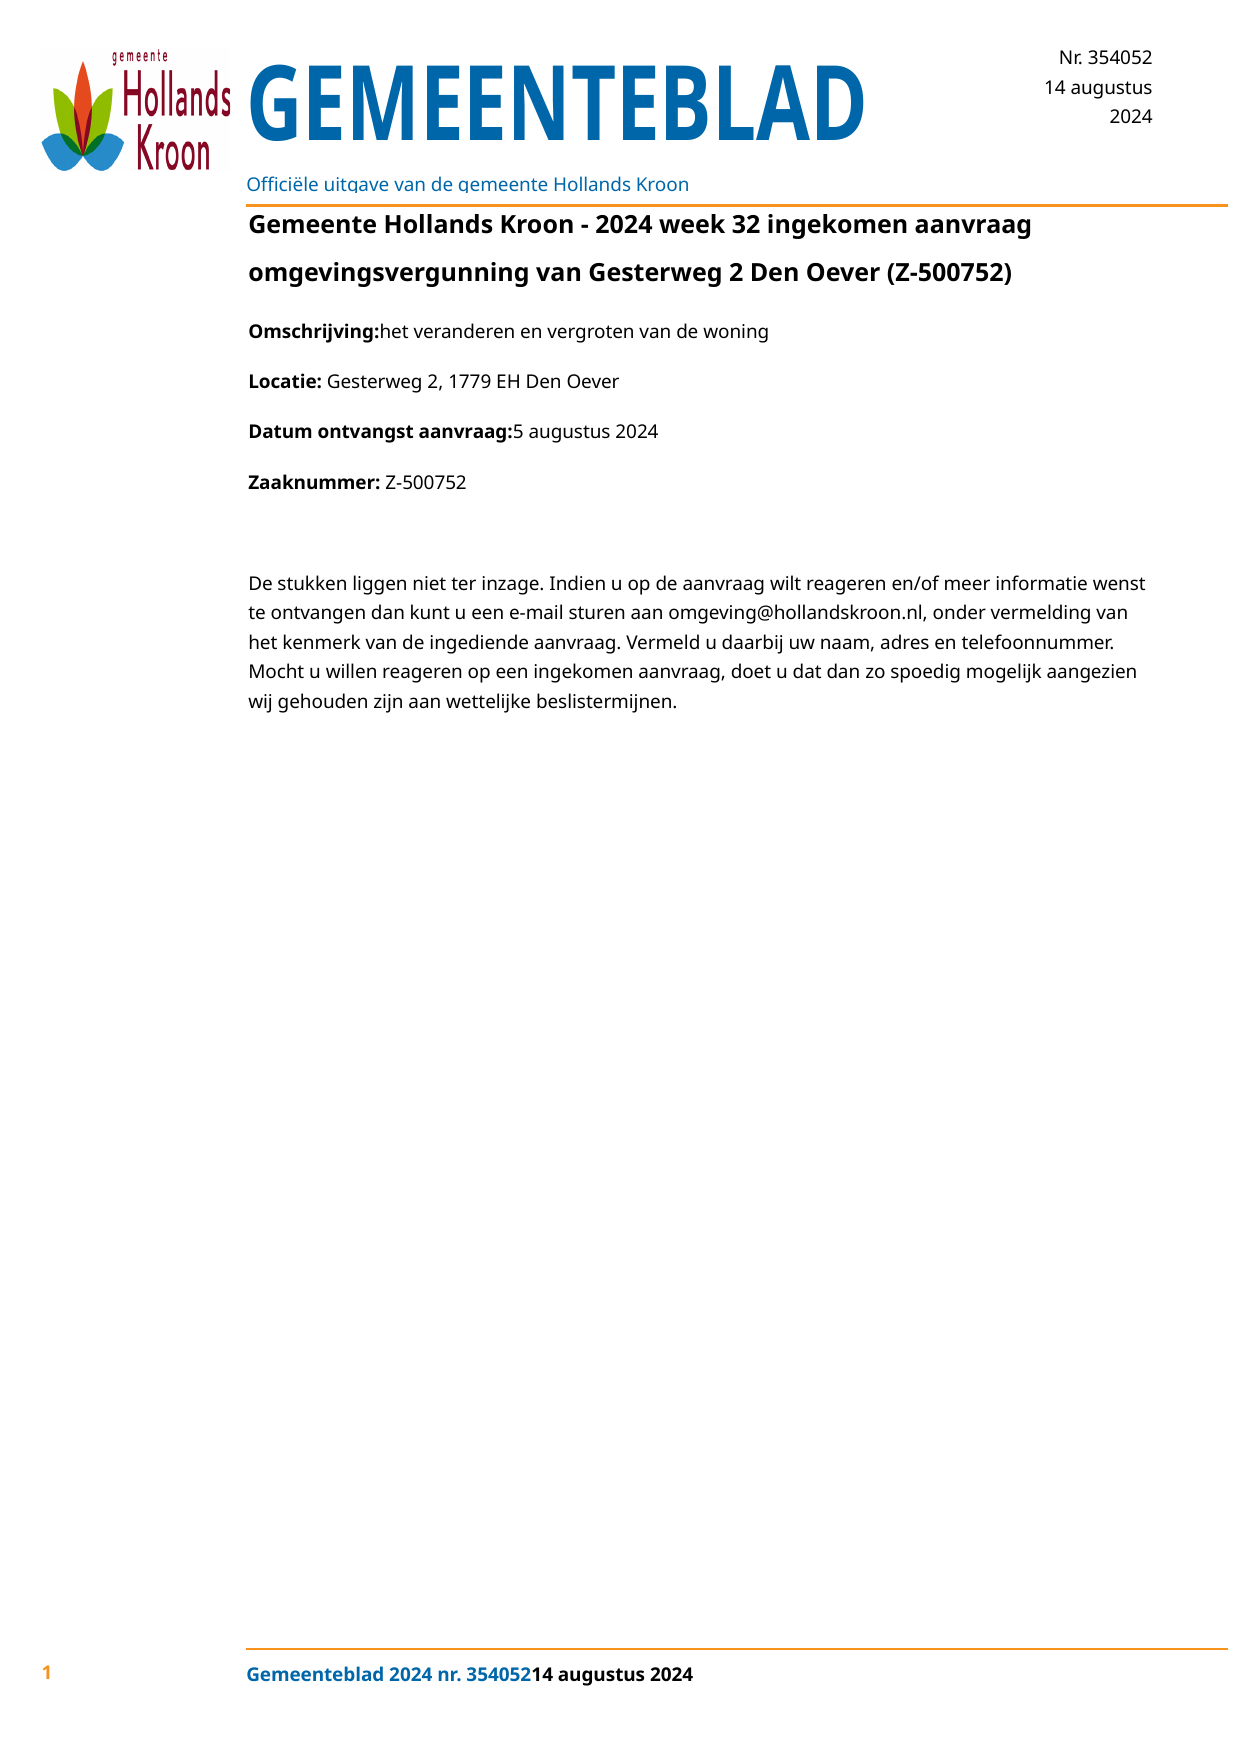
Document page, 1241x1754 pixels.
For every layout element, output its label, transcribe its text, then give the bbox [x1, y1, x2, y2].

text Gemeente Hollands Kroon - 2024 week 32 ingekomen aanvraag omgevingsvergunning van Gesterweg 2 Den Oever (Z-500752) [248, 207, 1152, 288]
text Zaaknummer: Z-500752 [248, 469, 1152, 495]
text Datum ontvangst aanvraag:5 augustus 2024 [248, 419, 1152, 444]
picture [41, 47, 231, 172]
text De stukken liggen niet ter inzage. Indien u op de aanvraag wilt reageren en/of meer informatie wenst te ontvangen dan kunt u een e-mail sturen aan omgeving@hollandskroon.nl, onder vermelding van het kenmerk van de ingediende aanvraag. Vermeld u daarbij uw naam, adres en telefoonnummer. Mocht u willen reageren op een ingekomen aanvraag, doet u dat dan zo spoedig mogelijk aangezien wij gehouden zijn aan wettelijke beslistermijnen. [248, 570, 1152, 714]
text Locatie: Gesterweg 2, 1779 EH Den Oever [248, 368, 1152, 394]
text Omschrijving:het veranderen en vergroten van de woning [248, 318, 1152, 344]
